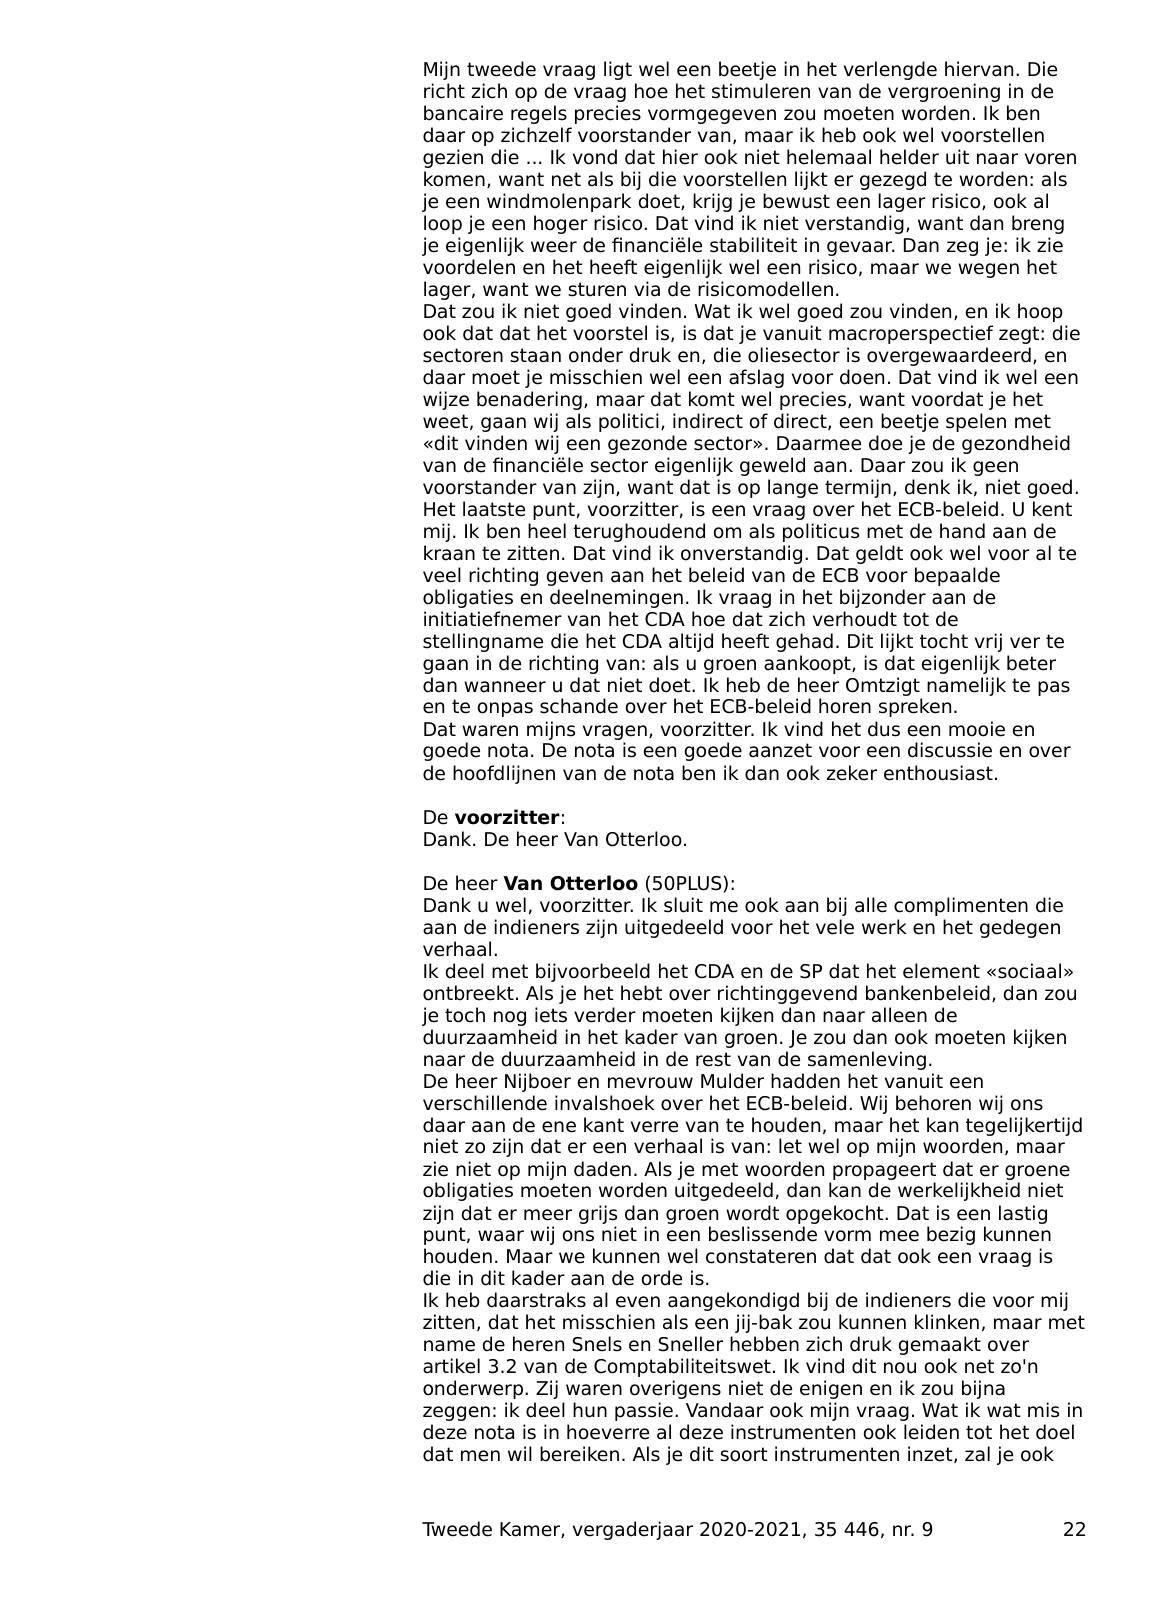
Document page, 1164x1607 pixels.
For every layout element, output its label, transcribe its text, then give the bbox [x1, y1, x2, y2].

text De heer Nijboer en mevrouw Mulder hadden het vanuit een verschillende invalshoek over het ECB-beleid. Wij behoren wij ons daar aan de ene kant verre van te houden, maar het kan tegelijkertijd niet zo zijn dat er een verhaal is van: let wel op mijn woorden, maar zie niet op mijn daden. Als je met woorden propageert dat er groene obligaties moeten worden uitgedeeld, dan kan de werkelijkheid niet zijn dat er meer grijs dan groen wordt opgekocht. Dat is een lastig punt, waar wij ons niet in een beslissende vorm mee bezig kunnen houden. Maar we kunnen wel constateren dat dat ook een vraag is die in dit kader aan de orde is. [422, 1071, 1087, 1290]
text Ik heb daarstraks al even aangekondigd bij de indieners die voor mij zitten, dat het misschien als een jij-bak zou kunnen klinken, maar met name de heren Snels en Sneller hebben zich druk gemaakt over artikel 3.2 van de Comptabiliteitswet. Ik vind dit nou ook net zo'n onderwerp. Zij waren overigens niet de enigen en ik zou bijna zeggen: ik deel hun passie. Vandaar ook mijn vraag. Wat ik wat mis in deze nota is in hoeverre al deze instrumenten ook leiden tot het doel dat men wil bereiken. Als je dit soort instrumenten inzet, zal je ook [422, 1290, 1087, 1466]
text Dank. De heer Van Otterloo. [422, 828, 1087, 851]
text Ik deel met bijvoorbeeld het CDA en de SP dat het element «sociaal» ontbreekt. Als je het hebt over richtinggevend bankenbeleid, dan zou je toch nog iets verder moeten kijken dan naar alleen de duurzaamheid in het kader van groen. Je zou dan ook moeten kijken naar de duurzaamheid in de rest van de samenleving. [422, 961, 1087, 1071]
text Dat zou ik niet goed vinden. Wat ik wel goed zou vinden, en ik hoop ook dat dat het voorstel is, is dat je vanuit macroperspectief zegt: die sectoren staan onder druk en, die oliesector is overgewaardeerd, en daar moet je misschien wel een afslag voor doen. Dat vind ik wel een wijze benadering, maar dat komt wel precies, want voordat je het weet, gaan wij als politici, indirect of direct, een beetje spelen met «dit vinden wij een gezonde sector». Daarmee doe je de gezondheid van de financiële sector eigenlijk geweld aan. Daar zou ik geen voorstander van zijn, want dat is op lange termijn, denk ik, niet goed. [422, 301, 1087, 499]
text De voorzitter: [422, 807, 1087, 828]
text Dat waren mijns vragen, voorzitter. Ik vind het dus een mooie en goede nota. De nota is een goede aanzet voor een discussie en over de hoofdlijnen van de nota ben ik dan ook zeker enthousiast. [422, 718, 1087, 784]
text De heer Van Otterloo (50PLUS): [422, 873, 1087, 895]
text Het laatste punt, voorzitter, is een vraag over het ECB-beleid. U kent mij. Ik ben heel terughoudend om als politicus met de hand aan de kraan te zitten. Dat vind ik onverstandig. Dat geldt ook wel voor al te veel richting geven aan het beleid van de ECB voor bepaalde obligaties en deelnemingen. Ik vraag in het bijzonder aan de initiatiefnemer van het CDA hoe dat zich verhoudt tot de stellingname die het CDA altijd heeft gehad. Dit lijkt tocht vrij ver te gaan in de richting van: als u groen aankoopt, is dat eigenlijk beter dan wanneer u dat niet doet. Ik heb de heer Omtzigt namelijk te pas en te onpas schande over het ECB-beleid horen spreken. [422, 499, 1087, 718]
text Dank u wel, voorzitter. Ik sluit me ook aan bij alle complimenten die aan de indieners zijn uitgedeeld voor het vele werk en het gedegen verhaal. [422, 895, 1087, 961]
text Mijn tweede vraag ligt wel een beetje in het verlengde hiervan. Die richt zich op de vraag hoe het stimuleren van de vergroening in de bancaire regels precies vormgegeven zou moeten worden. Ik ben daar op zichzelf voorstander van, maar ik heb ook wel voorstellen gezien die ... Ik vond dat hier ook niet helemaal helder uit naar voren komen, want net als bij die voorstellen lijkt er gezegd te worden: als je een windmolenpark doet, krijg je bewust een lager risico, ook al loop je een hoger risico. Dat vind ik niet verstandig, want dan breng je eigenlijk weer de financiële stabiliteit in gevaar. Dan zeg je: ik zie voordelen en het heeft eigenlijk wel een risico, maar we wegen het lager, want we sturen via de risicomodellen. [422, 59, 1087, 301]
